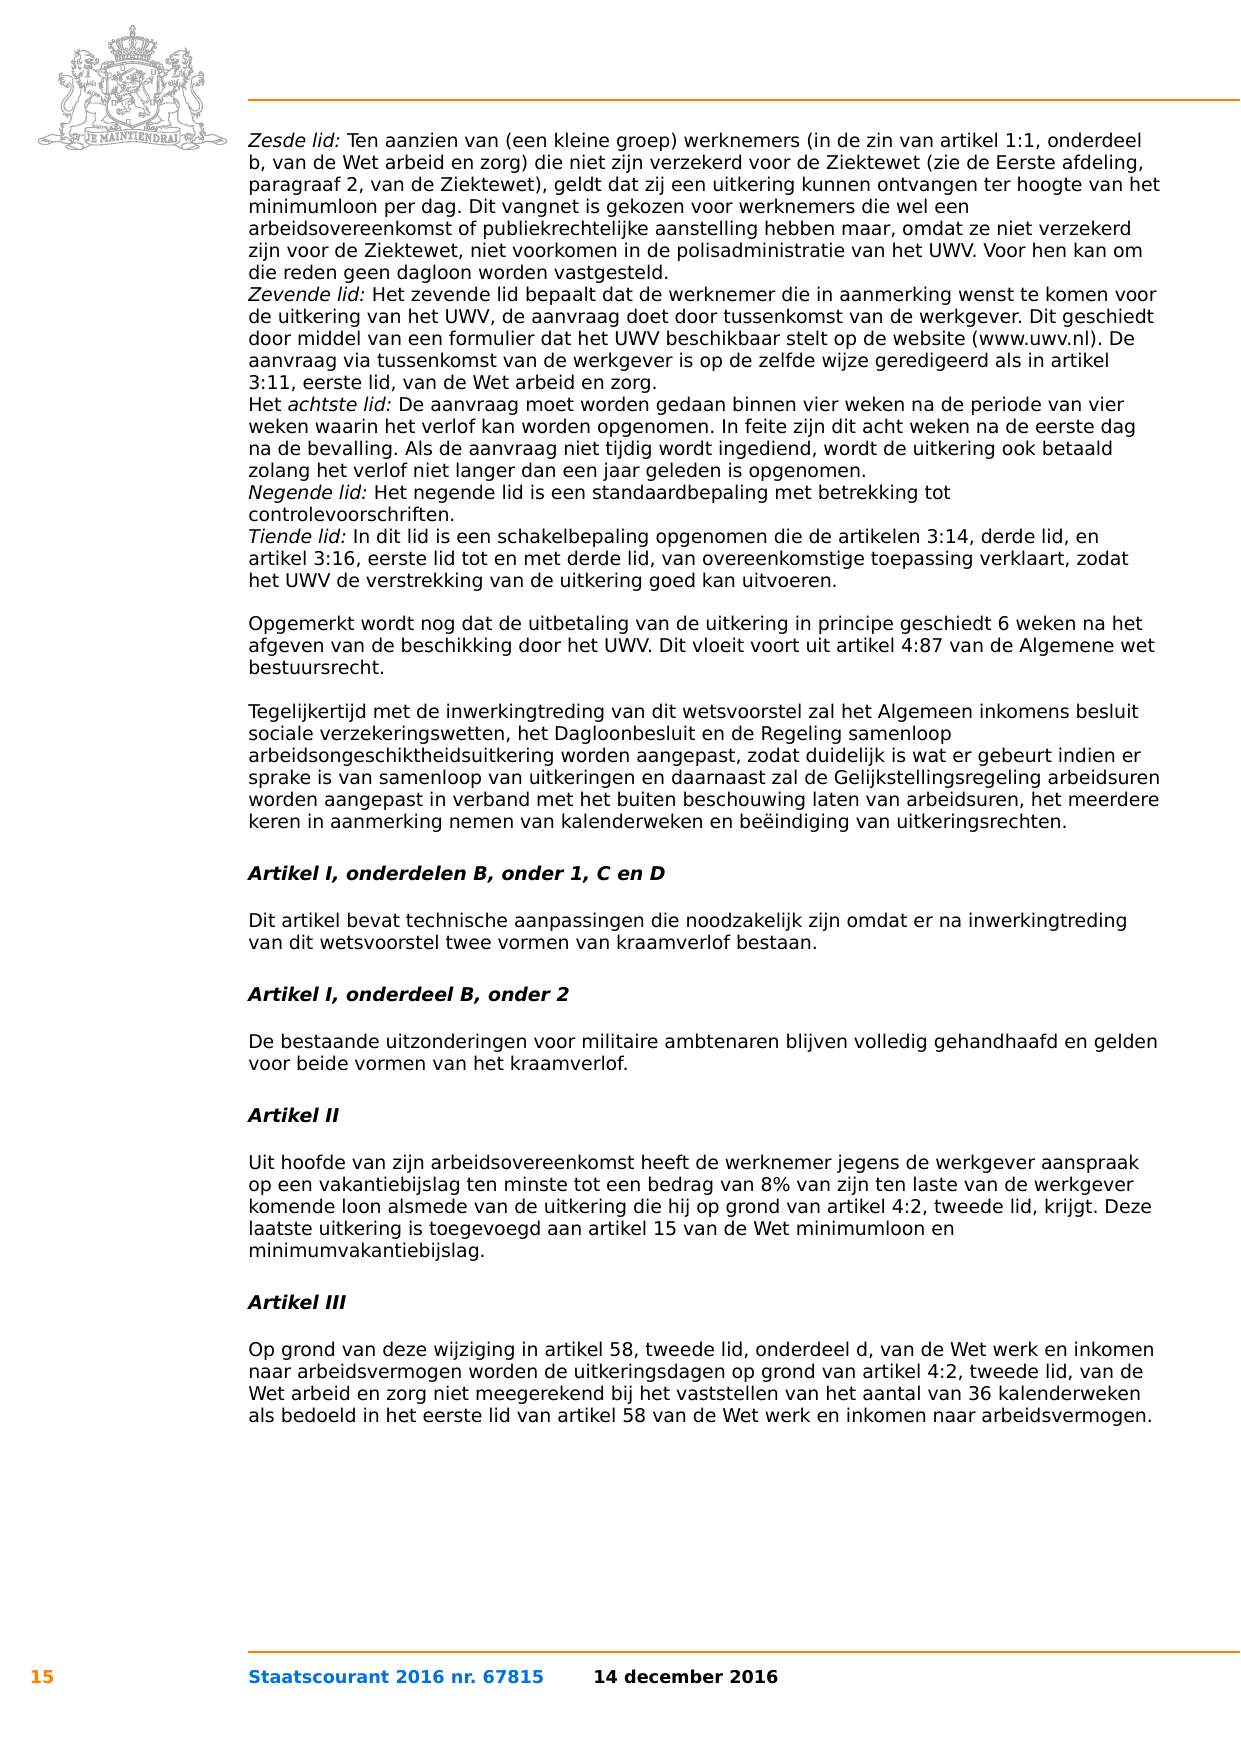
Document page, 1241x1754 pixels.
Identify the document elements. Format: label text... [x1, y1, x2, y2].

text Opgemerkt wordt nog dat de uitbetaling van de uitkering in principe geschiedt 6 weken na het afgeven van de beschikking door het UWV. Dit vloeit voort uit artikel 4:87 van de Algemene wet bestuursrecht. [248, 613, 1163, 679]
text Tiende lid: In dit lid is een schakelbepaling opgenomen die de artikelen 3:14, derde lid, en artikel 3:16, eerste lid tot en met derde lid, van overeenkomstige toepassing verklaart, zodat het UWV de verstrekking van de uitkering goed kan uitvoeren. [248, 526, 1163, 591]
subtitle Artikel I, onderdeel B, onder 2 [248, 984, 1163, 1006]
text Zevende lid: Het zevende lid bepaalt dat de werknemer die in aanmerking wenst te komen voor de uitkering van het UWV, de aanvraag doet door tussenkomst van de werkgever. Dit geschiedt door middel van een formulier dat het UWV beschikbaar stelt op de website (www.uwv.nl). De aanvraag via tussenkomst van de werkgever is op de zelfde wijze geredigeerd als in artikel 3:11, eerste lid, van de Wet arbeid en zorg. [248, 284, 1163, 394]
subtitle Artikel I, onderdelen B, onder 1, C en D [248, 863, 1163, 885]
text Tegelijkertijd met de inwerkingtreding van dit wetsvoorstel zal het Algemeen inkomens besluit sociale verzekeringswetten, het Dagloonbesluit en de Regeling samenloop arbeidsongeschiktheidsuitkering worden aangepast, zodat duidelijk is wat er gebeurt indien er sprake is van samenloop van uitkeringen en daarnaast zal de Gelijkstellingsregeling arbeidsuren worden aangepast in verband met het buiten beschouwing laten van arbeidsuren, het meerdere keren in aanmerking nemen van kalenderweken en beëindiging van uitkeringsrechten. [248, 701, 1163, 833]
subtitle Artikel II [248, 1105, 1163, 1127]
text Dit artikel bevat technische aanpassingen die noodzakelijk zijn omdat er na inwerkingtreding van dit wetsvoorstel twee vormen van kraamverlof bestaan. [248, 910, 1163, 954]
text Het achtste lid: De aanvraag moet worden gedaan binnen vier weken na de periode van vier weken waarin het verlof kan worden opgenomen. In feite zijn dit acht weken na de eerste dag na de bevalling. Als de aanvraag niet tijdig wordt ingediend, wordt de uitkering ook betaald zolang het verlof niet langer dan een jaar geleden is opgenomen. [248, 394, 1163, 482]
text Negende lid: Het negende lid is een standaardbepaling met betrekking tot controlevoorschriften. [248, 482, 1163, 526]
text Uit hoofde van zijn arbeidsovereenkomst heeft de werknemer jegens de werkgever aanspraak op een vakantiebijslag ten minste tot een bedrag van 8% van zijn ten laste van de werkgever komende loon alsmede van de uitkering die hij op grond van artikel 4:2, tweede lid, krijgt. Deze laatste uitkering is toegevoegd aan artikel 15 van de Wet minimumloon en minimumvakantiebijslag. [248, 1152, 1163, 1262]
text Zesde lid: Ten aanzien van (een kleine groep) werknemers (in de zin van artikel 1:1, onderdeel b, van de Wet arbeid en zorg) die niet zijn verzekerd voor de Ziektewet (zie de Eerste afdeling, paragraaf 2, van de Ziektewet), geldt dat zij een uitkering kunnen ontvangen ter hoogte van het minimumloon per dag. Dit vangnet is gekozen voor werknemers die wel een arbeidsovereenkomst of publiekrechtelijke aanstelling hebben maar, omdat ze niet verzekerd zijn voor de Ziektewet, niet voorkomen in de polisadministratie van het UWV. Voor hen kan om die reden geen dagloon worden vastgesteld. [248, 130, 1163, 284]
text Op grond van deze wijziging in artikel 58, tweede lid, onderdeel d, van de Wet werk en inkomen naar arbeidsvermogen worden de uitkeringsdagen op grond van artikel 4:2, tweede lid, van de Wet arbeid en zorg niet meegerekend bij het vaststellen van het aantal van 36 kalenderweken als bedoeld in het eerste lid van artikel 58 van de Wet werk en inkomen naar arbeidsvermogen. [248, 1339, 1163, 1427]
subtitle Artikel III [248, 1292, 1163, 1314]
text De bestaande uitzonderingen voor militaire ambtenaren blijven volledig gehandhaafd en gelden voor beide vormen van het kraamverlof. [248, 1031, 1163, 1075]
picture [38, 25, 227, 150]
